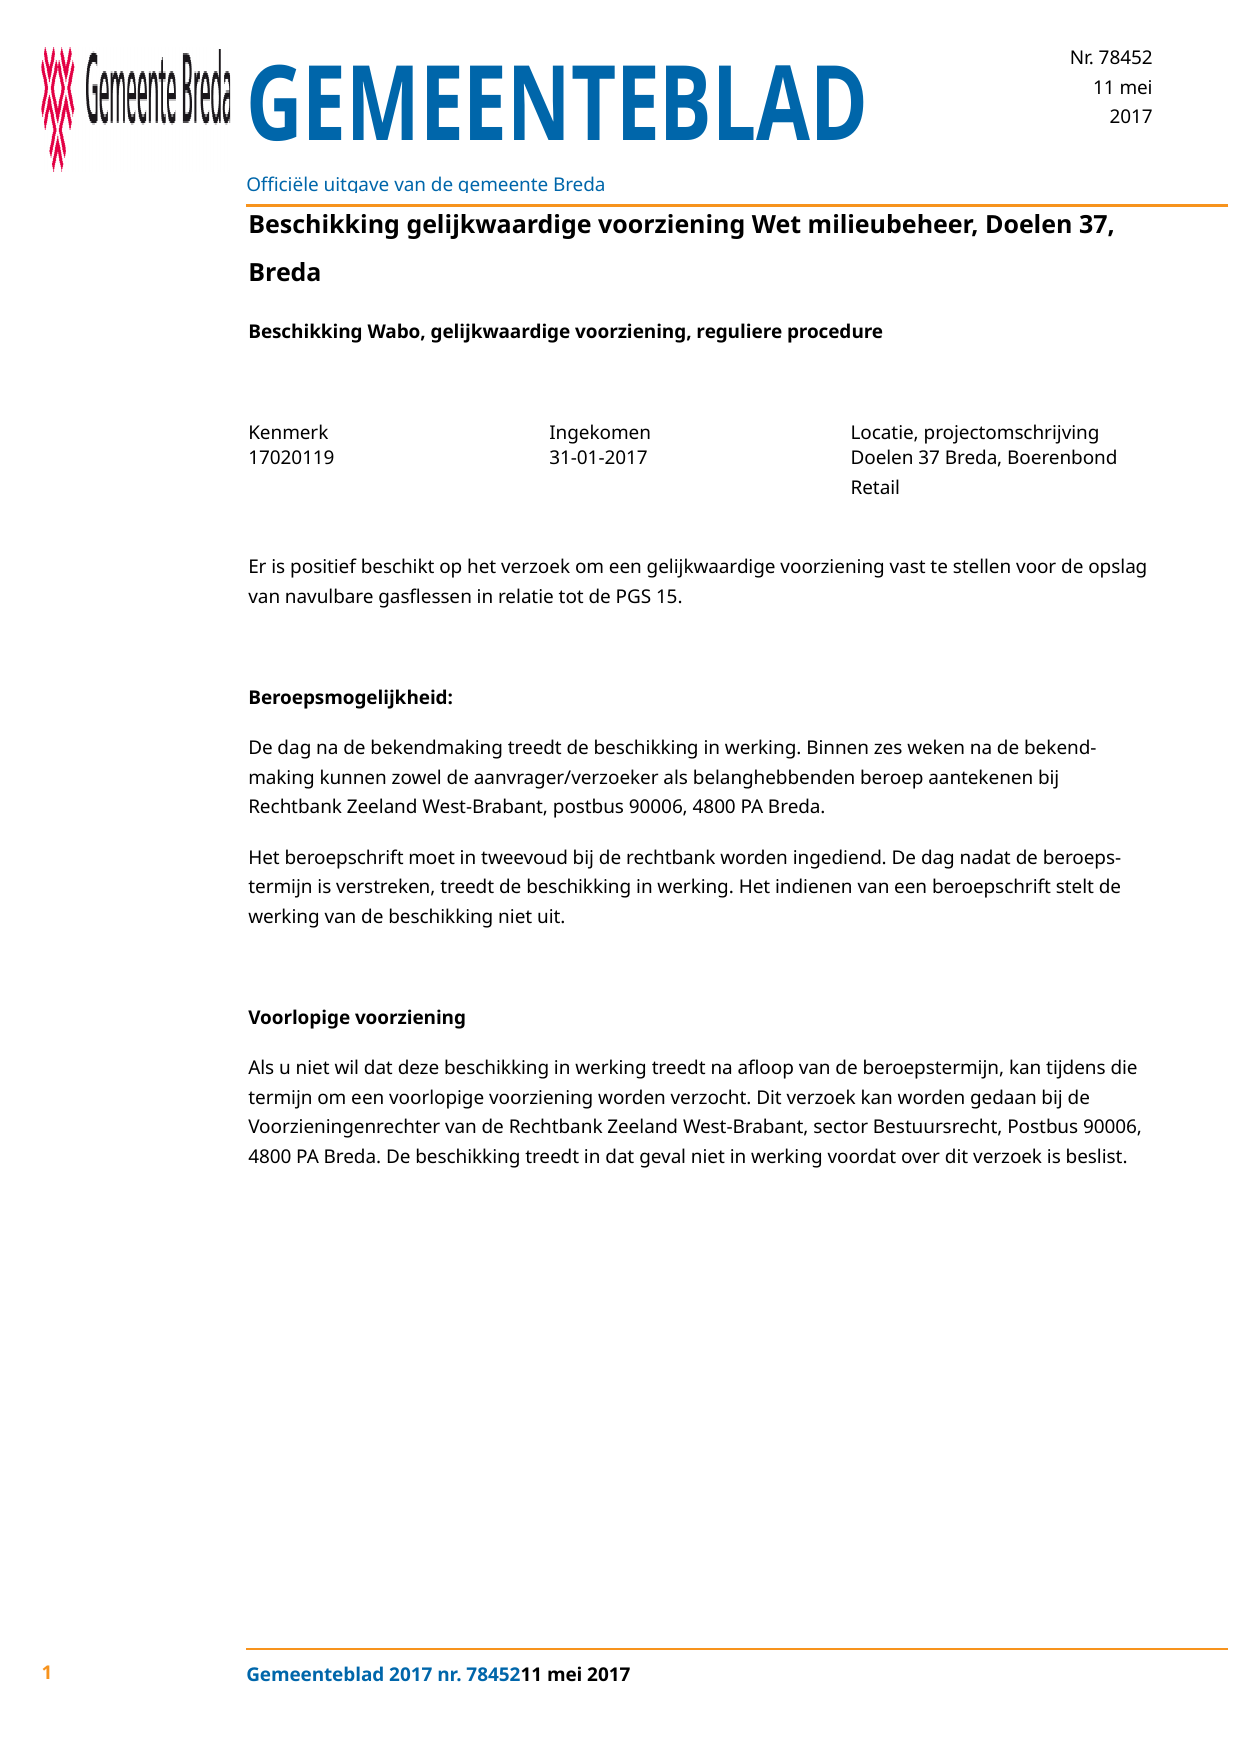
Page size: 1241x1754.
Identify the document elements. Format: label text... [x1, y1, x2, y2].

text Voorlopige voorziening [248, 1004, 1152, 1030]
text Het beroepschrift moet in tweevoud bij de rechtbank worden ingediend. De dag nadat de beroeps-termijn is verstreken, treedt de beschikking in werking. Het indienen van een beroepschrift stelt de werking van de beschikking niet uit. [248, 844, 1152, 929]
picture [41, 47, 231, 172]
text Beschikking gelijkwaardige voorziening Wet milieubeheer, Doelen 37, Breda [248, 207, 1152, 288]
text De dag na de bekendmaking treedt de beschikking in werking. Binnen zes weken na de bekend-making kunnen zowel de aanvrager/verzoeker als belanghebbenden beroep aantekenen bij Rechtbank Zeeland West-Brabant, postbus 90006, 4800 PA Breda. [248, 734, 1152, 819]
table_header Kenmerk [248, 419, 549, 444]
table_header Ingekomen [549, 419, 850, 444]
table_cell Doelen 37 Breda, Boerenbond Retail [850, 445, 1152, 500]
table_header Locatie, projectomschrijving [850, 419, 1152, 444]
table_cell 17020119 [248, 445, 549, 500]
text Beschikking Wabo, gelijkwaardige voorziening, reguliere procedure [248, 318, 1152, 344]
text Als u niet wil dat deze beschikking in werking treedt na afloop van de beroepstermijn, kan tijdens die termijn om een voorlopige voorziening worden verzocht. Dit verzoek kan worden gedaan bij de Voorzieningenrechter van de Rechtbank Zeeland West-Brabant, sector Bestuursrecht, Postbus 90006, 4800 PA Breda. De beschikking treedt in dat geval niet in werking voordat over dit verzoek is beslist. [248, 1054, 1152, 1169]
text Er is positief beschikt op het verzoek om een gelijkwaardige voorziening vast te stellen voor de opslag van navulbare gasflessen in relatie tot de PGS 15. [248, 553, 1152, 609]
table_cell 31-01-2017 [549, 445, 850, 500]
text Beroepsmogelijkheid: [248, 684, 1152, 710]
